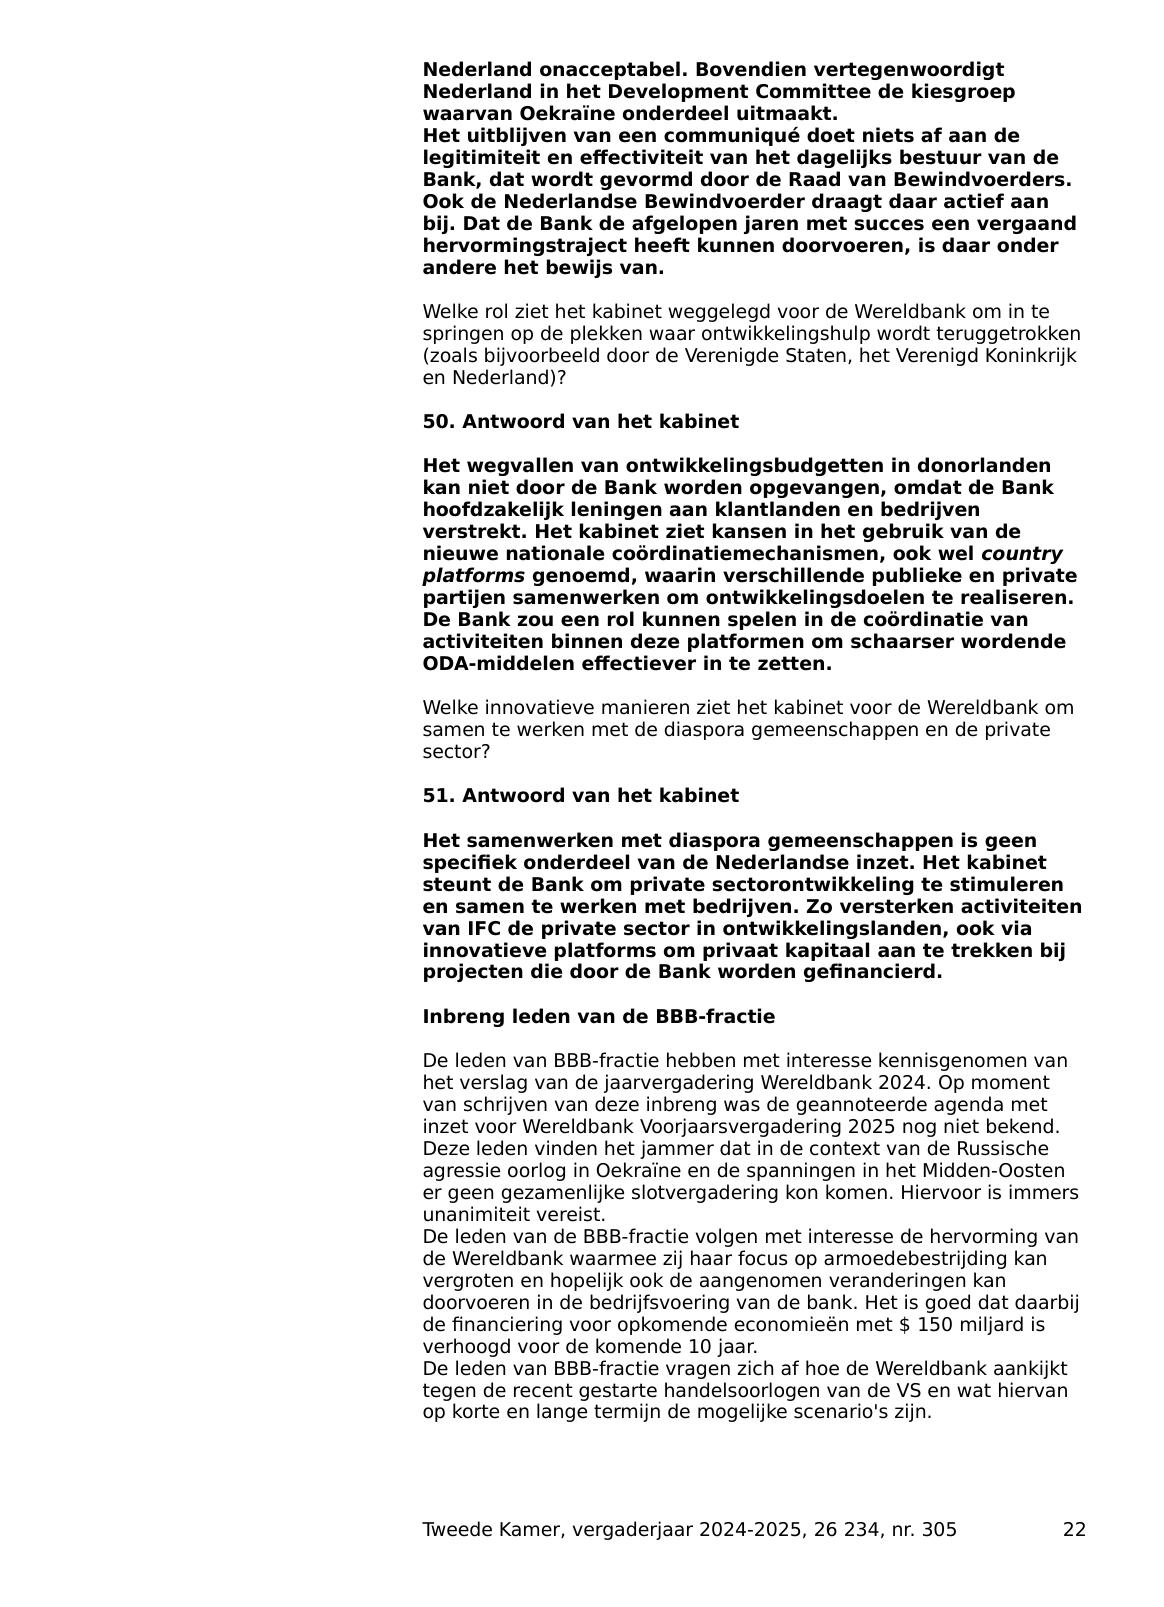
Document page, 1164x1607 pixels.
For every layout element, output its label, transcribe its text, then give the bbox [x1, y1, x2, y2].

text De leden van de BBB-fractie volgen met interesse de hervorming van de Wereldbank waarmee zij haar focus op armoedebestrijding kan vergroten en hopelijk ook de aangenomen veranderingen kan doorvoeren in de bedrijfsvoering van de bank. Het is goed dat daarbij de financiering voor opkomende economieën met $ 150 miljard is verhoogd voor de komende 10 jaar. [422, 1226, 1087, 1357]
subtitle 50. Antwoord van het kabinet [422, 411, 1087, 433]
text Het uitblijven van een communiqué doet niets af aan de legitimiteit en effectiviteit van het dagelijks bestuur van de Bank, dat wordt gevormd door de Raad van Bewindvoerders. Ook de Nederlandse Bewindvoerder draagt daar actief aan bij. Dat de Bank de afgelopen jaren met succes een vergaand hervormingstraject heeft kunnen doorvoeren, is daar onder andere het bewijs van. [422, 125, 1087, 279]
text Het wegvallen van ontwikkelingsbudgetten in donorlanden kan niet door de Bank worden opgevangen, omdat de Bank hoofdzakelijk leningen aan klantlanden en bedrijven verstrekt. Het kabinet ziet kansen in het gebruik van de nieuwe nationale coördinatiemechanismen, ook wel country platforms genoemd, waarin verschillende publieke en private partijen samenwerken om ontwikkelingsdoelen te realiseren. De Bank zou een rol kunnen spelen in de coördinatie van activiteiten binnen deze platformen om schaarser wordende ODA-middelen effectiever in te zetten. [422, 455, 1087, 675]
text Welke innovatieve manieren ziet het kabinet voor de Wereldbank om samen te werken met de diaspora gemeenschappen en de private sector? [422, 697, 1087, 763]
text Deze leden vinden het jammer dat in de context van de Russische agressie oorlog in Oekraïne en de spanningen in het Midden-Oosten er geen gezamenlijke slotvergadering kon komen. Hiervoor is immers unanimiteit vereist. [422, 1138, 1087, 1226]
text De leden van BBB-fractie hebben met interesse kennisgenomen van het verslag van de jaarvergadering Wereldbank 2024. Op moment van schrijven van deze inbreng was de geannoteerde agenda met inzet voor Wereldbank Voorjaarsvergadering 2025 nog niet bekend. [422, 1050, 1087, 1138]
subtitle 51. Antwoord van het kabinet [422, 785, 1087, 807]
text Welke rol ziet het kabinet weggelegd voor de Wereldbank om in te springen op de plekken waar ontwikkelingshulp wordt teruggetrokken (zoals bijvoorbeeld door de Verenigde Staten, het Verenigd Koninkrijk en Nederland)? [422, 301, 1087, 389]
subtitle Inbreng leden van de BBB-fractie [422, 1006, 1087, 1028]
text De leden van BBB-fractie vragen zich af hoe de Wereldbank aankijkt tegen de recent gestarte handelsoorlogen van de VS en wat hiervan op korte en lange termijn de mogelijke scenario's zijn. [422, 1357, 1087, 1423]
text Nederland onacceptabel. Bovendien vertegenwoordigt Nederland in het Development Committee de kiesgroep waarvan Oekraïne onderdeel uitmaakt. [422, 59, 1087, 125]
text Het samenwerken met diaspora gemeenschappen is geen specifiek onderdeel van de Nederlandse inzet. Het kabinet steunt de Bank om private sectorontwikkeling te stimuleren en samen te werken met bedrijven. Zo versterken activiteiten van IFC de private sector in ontwikkelingslanden, ook via innovatieve platforms om privaat kapitaal aan te trekken bij projecten die door de Bank worden gefinancierd. [422, 829, 1087, 983]
